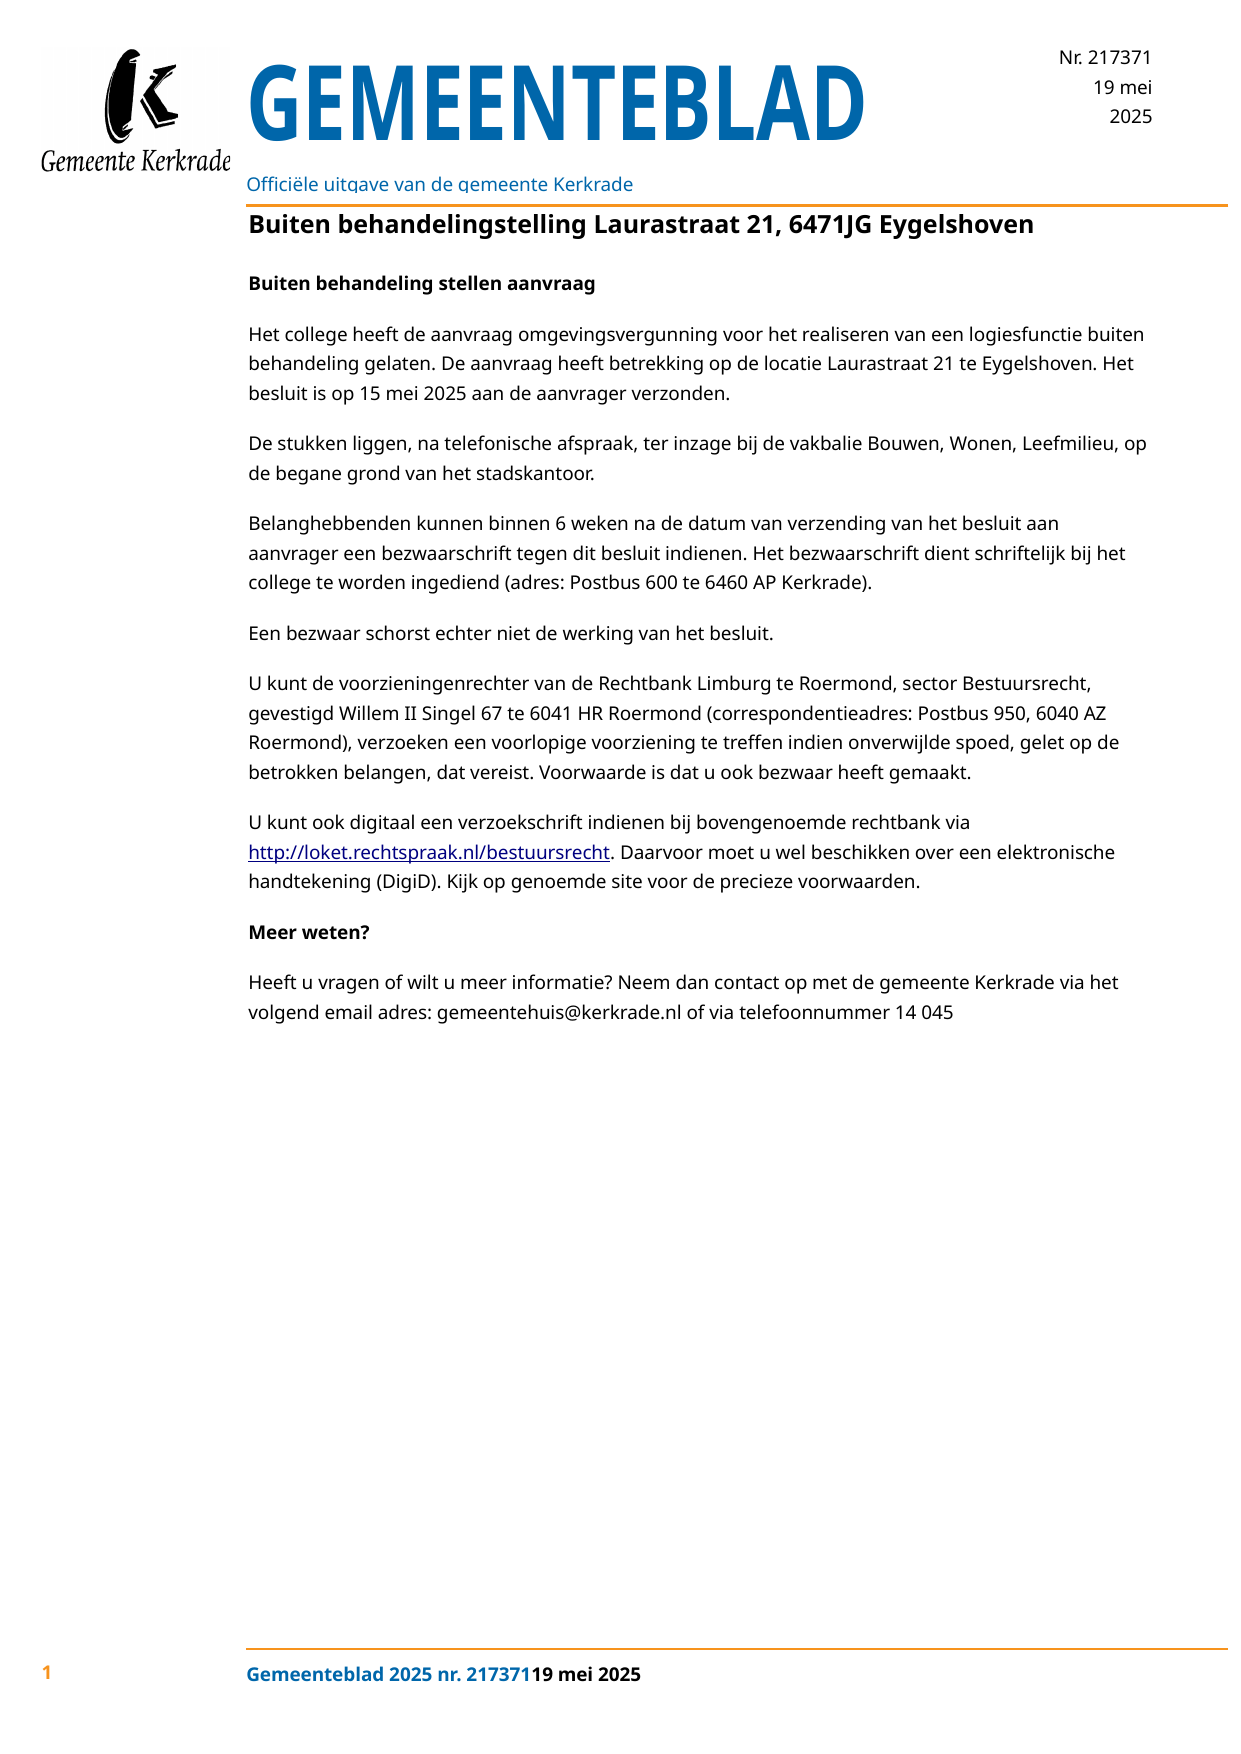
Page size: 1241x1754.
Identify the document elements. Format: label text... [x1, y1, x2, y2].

text Belanghebbenden kunnen binnen 6 weken na de datum van verzending van het besluit aan aanvrager een bezwaarschrift tegen dit besluit indienen. Het bezwaarschrift dient schriftelijk bij het college te worden ingediend (adres: Postbus 600 te 6460 AP Kerkrade). [248, 510, 1152, 595]
text Meer weten? [248, 919, 1152, 945]
text De stukken liggen, na telefonische afspraak, ter inzage bij de vakbalie Bouwen, Wonen, Leefmilieu, op de begane grond van het stadskantoor. [248, 430, 1152, 486]
text Een bezwaar schorst echter niet de werking van het besluit. [248, 620, 1152, 646]
text U kunt de voorzieningenrechter van de Rechtbank Limburg te Roermond, sector Bestuursrecht, gevestigd Willem II Singel 67 te 6041 HR Roermond (correspondentieadres: Postbus 950, 6040 AZ Roermond), verzoeken een voorlopige voorziening te treffen indien onverwijlde spoed, gelet op de betrokken belangen, dat vereist. Voorwaarde is dat u ook bezwaar heeft gemaakt. [248, 670, 1152, 785]
picture [41, 47, 231, 172]
text Het college heeft de aanvraag omgevingsvergunning voor het realiseren van een logiesfunctie buiten behandeling gelaten. De aanvraag heeft betrekking op de locatie Laurastraat 21 te Eygelshoven. Het besluit is op 15 mei 2025 aan de aanvrager verzonden. [248, 321, 1152, 406]
text Buiten behandelingstelling Laurastraat 21, 6471JG Eygelshoven [248, 207, 1152, 241]
text Buiten behandeling stellen aanvraag [248, 270, 1152, 296]
text U kunt ook digitaal een verzoekschrift indienen bij bovengenoemde rechtbank via http://loket.rechtspraak.nl/bestuursrecht. Daarvoor moet u wel beschikken over een elektronische handtekening (DigiD). Kijk op genoemde site voor de precieze voorwaarden. [248, 809, 1152, 894]
text Heeft u vragen of wilt u meer informatie? Neem dan contact op met de gemeente Kerkrade via het volgend email adres: gemeentehuis@kerkrade.nl of via telefoonnummer 14 045 [248, 969, 1152, 1025]
